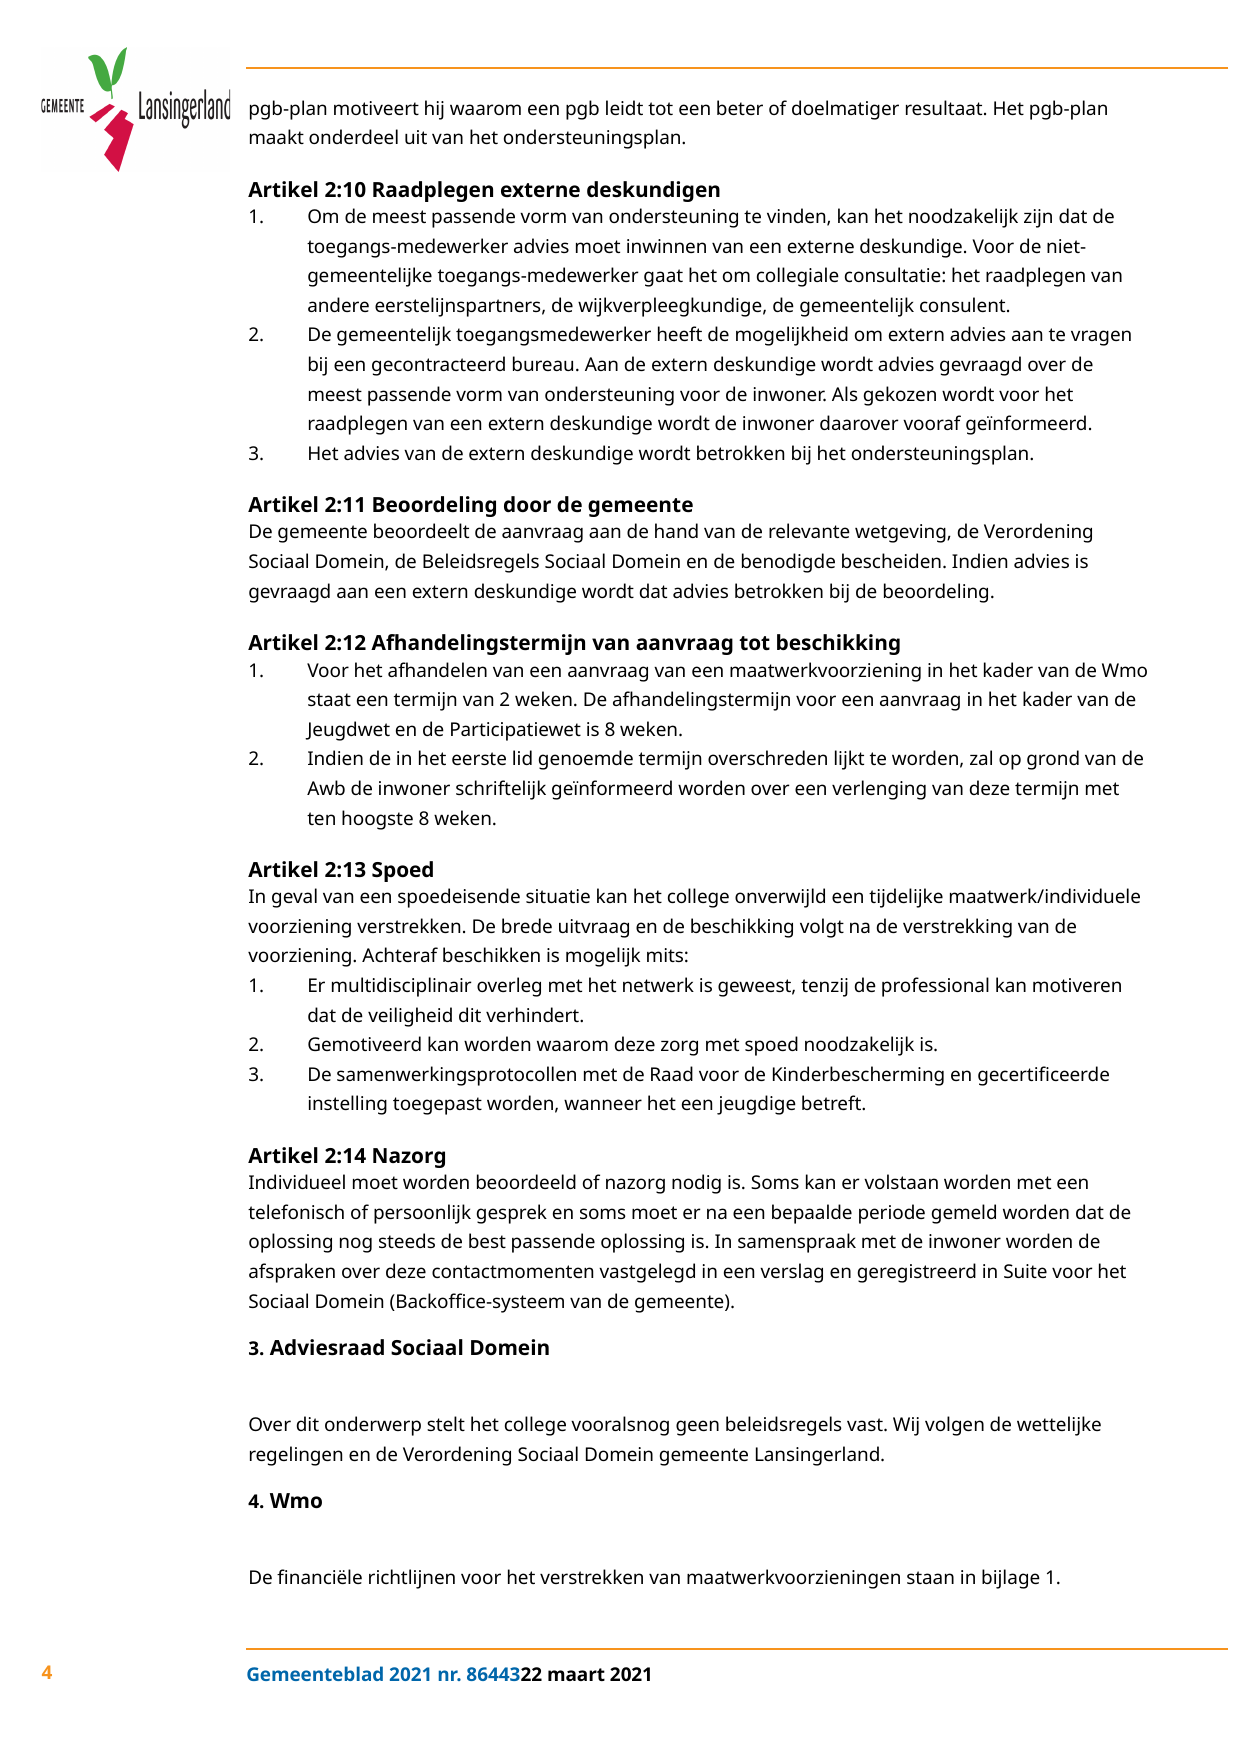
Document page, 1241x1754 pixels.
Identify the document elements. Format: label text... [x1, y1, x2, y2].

list Voor het afhandelen van een aanvraag van een maatwerkvoorziening in het kader van de Wmo staat een termijn van 2 weken. De afhandelingstermijn voor een aanvraag in het kader van de Jeugdwet en de Participatiewet is 8 weken. [248, 657, 1152, 742]
list De gemeentelijk toegangsmedewerker heeft de mogelijkheid om extern advies aan te vragen bij een gecontracteerd bureau. Aan de extern deskundige wordt advies gevraagd over de meest passende vorm van ondersteuning voor de inwoner. Als gekozen wordt voor het raadplegen van een extern deskundige wordt de inwoner daarover vooraf geïnformeerd. [248, 322, 1152, 436]
list Er multidisciplinair overleg met het netwerk is geweest, tenzij de professional kan motiveren dat de veiligheid dit verhindert. [248, 972, 1152, 1028]
list De samenwerkingsprotocollen met de Raad voor de Kinderbescherming en gecertificeerde instelling toegepast worden, wanneer het een jeugdige betreft. [248, 1061, 1152, 1116]
list Om de meest passende vorm van ondersteuning te vinden, kan het noodzakelijk zijn dat de toegangs-medewerker advies moet inwinnen van een externe deskundige. Voor de niet-gemeentelijke toegangs-medewerker gaat het om collegiale consultatie: het raadplegen van andere eerstelijnspartners, de wijkverpleegkundige, de gemeentelijk consulent. [248, 203, 1152, 318]
text Artikel 2:13 Spoed [248, 855, 1152, 883]
text Artikel 2:12 Afhandelingstermijn van aanvraag tot beschikking [248, 628, 1152, 657]
text pgb-plan motiveert hij waarom een pgb leidt tot een beter of doelmatiger resultaat. Het pgb-plan maakt onderdeel uit van het ondersteuningsplan. [248, 95, 1152, 150]
list Gemotiveerd kan worden waarom deze zorg met spoed noodzakelijk is. [248, 1031, 1152, 1057]
text Artikel 2:11 Beoordeling door de gemeente [248, 490, 1152, 519]
text 4. Wmo [248, 1486, 1152, 1515]
text Over dit onderwerp stelt het college vooralsnog geen beleidsregels vast. Wij volgen de wettelijke regelingen en de Verordening Sociaal Domein gemeente Lansingerland. [248, 1411, 1152, 1466]
text De financiële richtlijnen voor het verstrekken van maatwerkvoorzieningen staan in bijlage 1. [248, 1564, 1152, 1590]
text De gemeente beoordeelt de aanvraag aan de hand van de relevante wetgeving, de Verordening Sociaal Domein, de Beleidsregels Sociaal Domein en de benodigde bescheiden. Indien advies is gevraagd aan een extern deskundige wordt dat advies betrokken bij de beoordeling. [248, 519, 1152, 604]
text Individueel moet worden beoordeeld of nazorg nodig is. Soms kan er volstaan worden met een telefonisch of persoonlijk gesprek en soms moet er na een bepaalde periode gemeld worden dat de oplossing nog steeds de best passende oplossing is. In samenspraak met de inwoner worden de afspraken over deze contactmomenten vastgelegd in een verslag en geregistreerd in Suite voor het Sociaal Domein (Backoffice-systeem van de gemeente). [248, 1169, 1152, 1313]
list Het advies van de extern deskundige wordt betrokken bij het ondersteuningsplan. [248, 440, 1152, 466]
list Indien de in het eerste lid genoemde termijn overschreden lijkt te worden, zal op grond van de Awb de inwoner schriftelijk geïnformeerd worden over een verlenging van deze termijn met ten hoogste 8 weken. [248, 746, 1152, 830]
text 3. Adviesraad Sociaal Domein [248, 1333, 1152, 1362]
text In geval van een spoedeisende situatie kan het college onverwijld een tijdelijke maatwerk/individuele voorziening verstrekken. De brede uitvraag en de beschikking volgt na de verstrekking van de voorziening. Achteraf beschikken is mogelijk mits: [248, 883, 1152, 968]
text Artikel 2:10 Raadplegen externe deskundigen [248, 175, 1152, 203]
text Artikel 2:14 Nazorg [248, 1141, 1152, 1169]
picture [41, 47, 231, 172]
